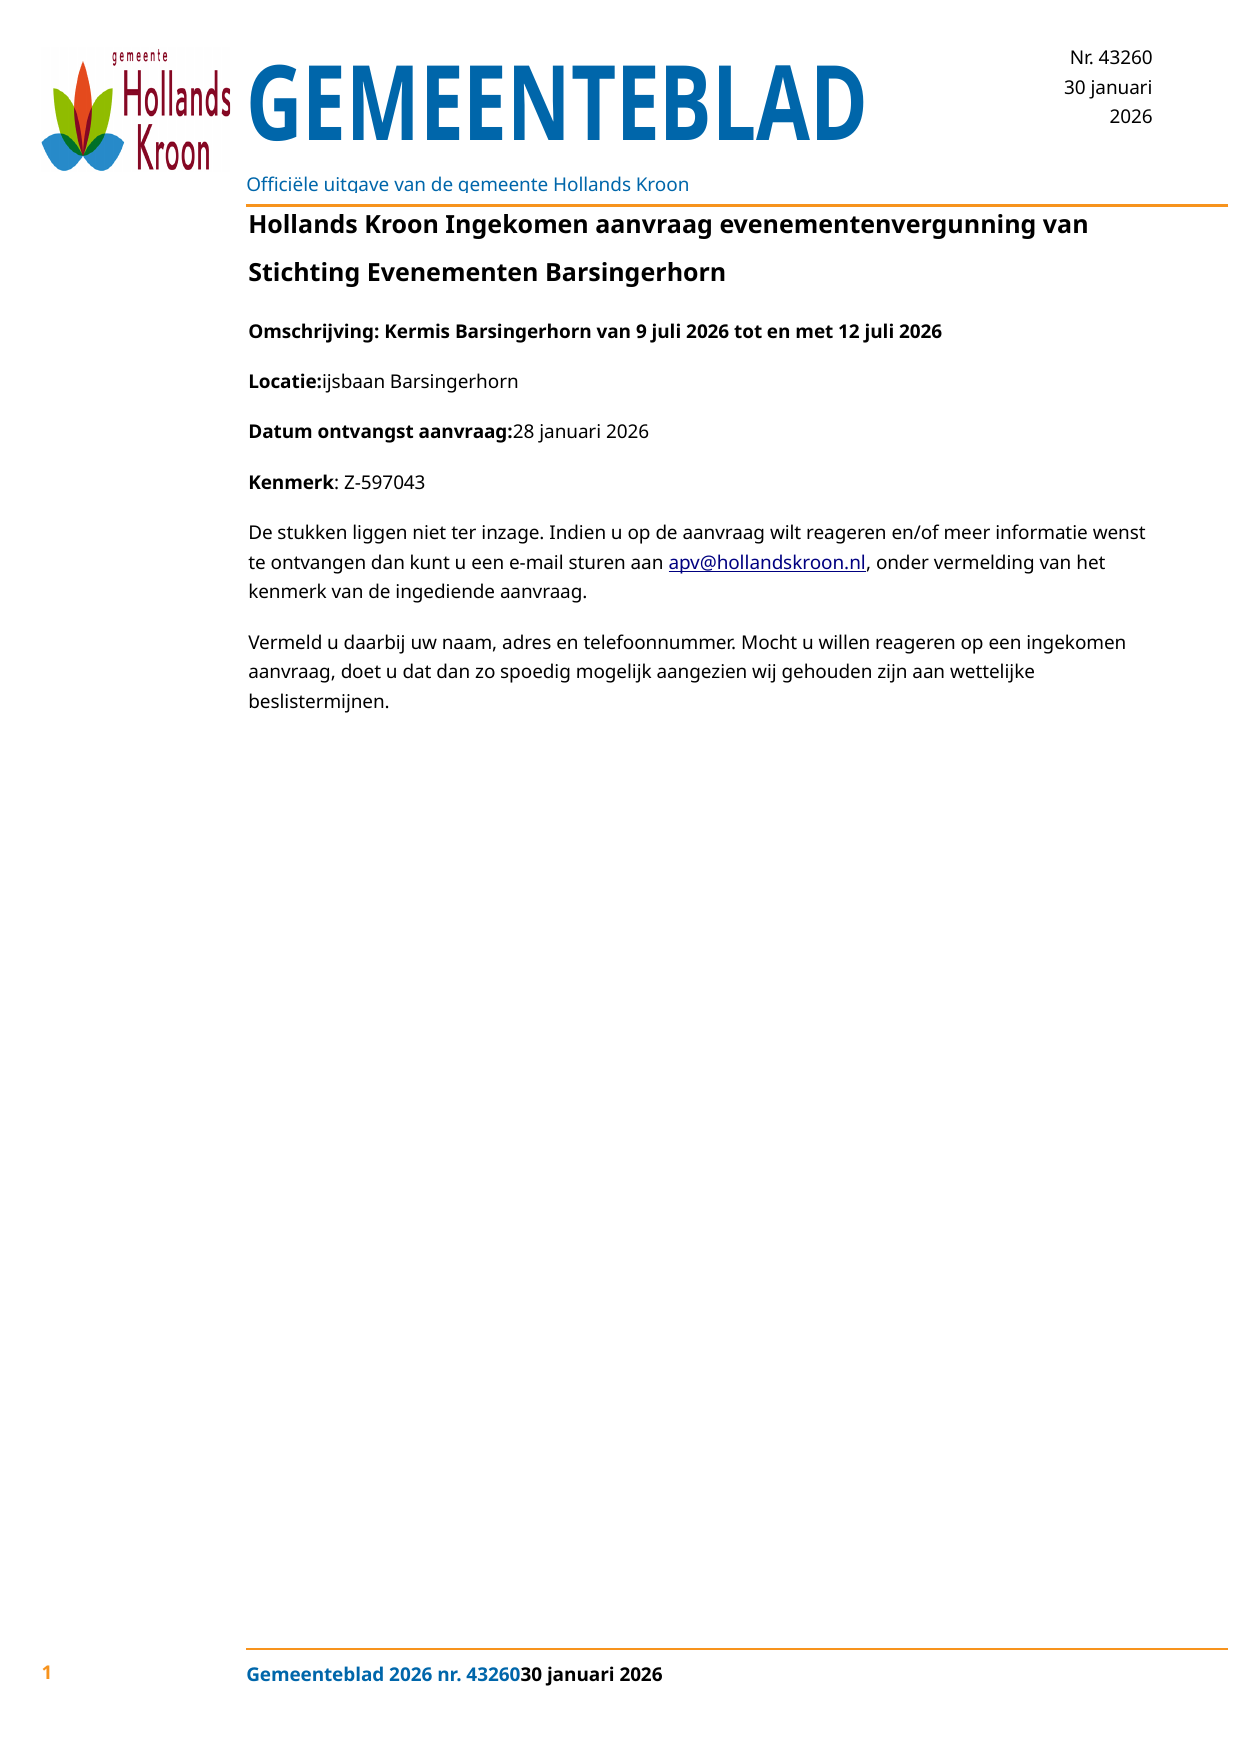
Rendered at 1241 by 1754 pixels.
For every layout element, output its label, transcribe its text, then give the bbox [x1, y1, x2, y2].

text Vermeld u daarbij uw naam, adres en telefoonnummer. Mocht u willen reageren op een ingekomen aanvraag, doet u dat dan zo spoedig mogelijk aangezien wij gehouden zijn aan wettelijke beslistermijnen. [248, 629, 1152, 714]
text Datum ontvangst aanvraag:28 januari 2026 [248, 419, 1152, 444]
text Locatie:ijsbaan Barsingerhorn [248, 368, 1152, 394]
text De stukken liggen niet ter inzage. Indien u op de aanvraag wilt reageren en/of meer informatie wenst te ontvangen dan kunt u een e-mail sturen aan apv@hollandskroon.nl, onder vermelding van het kenmerk van de ingediende aanvraag. [248, 519, 1152, 604]
picture [41, 47, 231, 172]
text Hollands Kroon Ingekomen aanvraag evenementenvergunning van Stichting Evenementen Barsingerhorn [248, 207, 1152, 288]
text Kenmerk: Z-597043 [248, 469, 1152, 495]
text Omschrijving: Kermis Barsingerhorn van 9 juli 2026 tot en met 12 juli 2026 [248, 318, 1152, 344]
